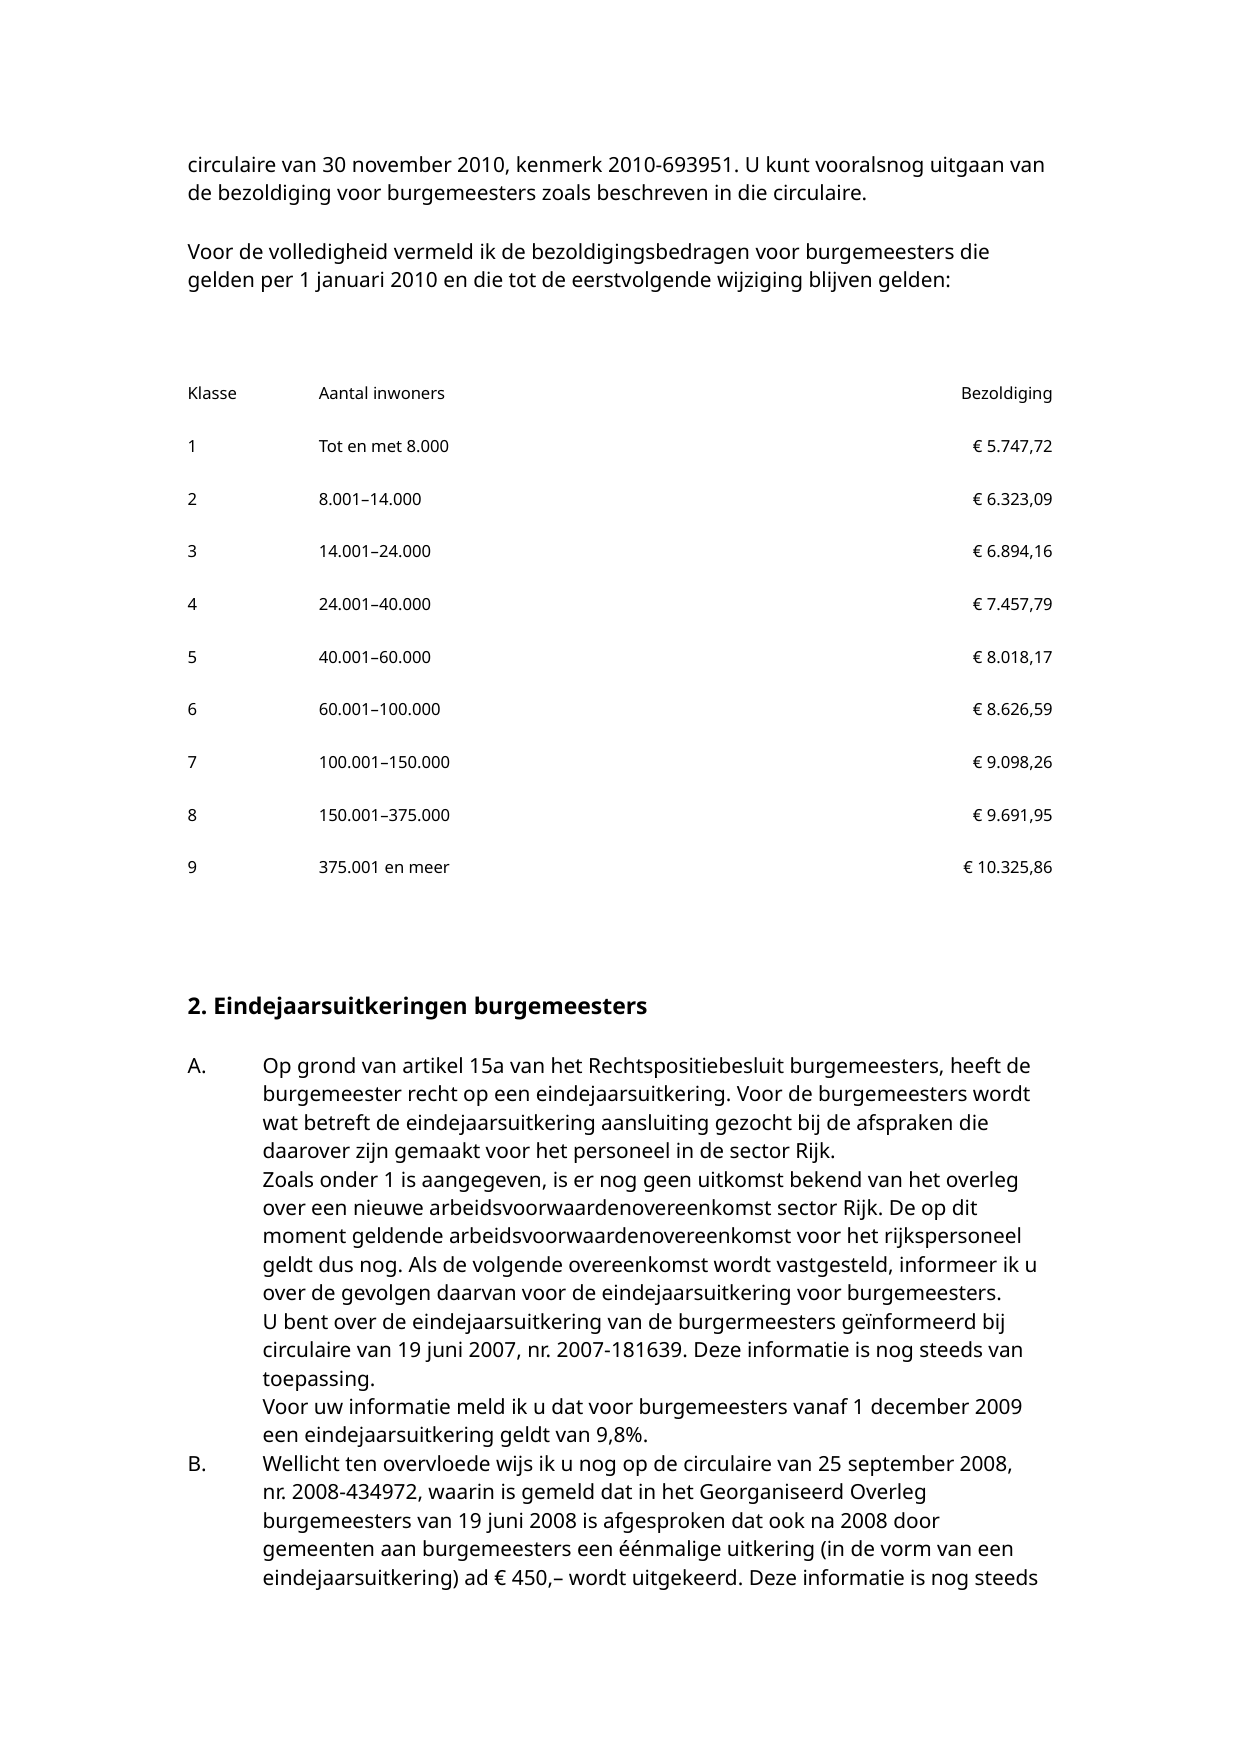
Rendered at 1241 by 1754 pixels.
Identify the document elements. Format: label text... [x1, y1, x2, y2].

table_cell 1 [188, 434, 318, 487]
table_cell € 6.894,16 [686, 540, 1053, 592]
table_cell 375.001 en meer [319, 856, 686, 909]
table_cell € 5.747,72 [686, 434, 1053, 487]
table_cell 6 [188, 698, 318, 751]
table_cell 40.001–60.000 [319, 645, 686, 698]
table_cell 5 [188, 645, 318, 698]
table_cell 9 [188, 856, 318, 909]
table_cell 8 [188, 803, 318, 856]
subtitle 2. Eindejaarsuitkeringen burgemeesters [187, 990, 1053, 1021]
table_cell 60.001–100.000 [319, 698, 686, 751]
table_header Aantal inwoners [319, 382, 686, 434]
text Voor de volledigheid vermeld ik de bezoldigingsbedragen voor burgemeesters die gelden per 1 januari 2010 en die tot de eerstvolgende wijziging blijven gelden: [187, 237, 1053, 294]
table_cell € 9.691,95 [686, 803, 1053, 856]
table_cell € 7.457,79 [686, 593, 1053, 645]
list Op grond van artikel 15a van het Rechtspositiebesluit burgemeesters, heeft de burgemeester recht op een eindejaarsuitkering. Voor de burgemeesters wordt wat betreft de eindejaarsuitkering aansluiting gezocht bij de afspraken die daarover zijn gemaakt voor het personeel in de sector Rijk. [187, 1051, 1053, 1165]
list Wellicht ten overvloede wijs ik u nog op de circulaire van 25 september 2008, nr. 2008-434972, waarin is gemeld dat in het Georganiseerd Overleg burgemeesters van 19 juni 2008 is afgesproken dat ook na 2008 door gemeenten aan burgemeesters een éénmalige uitkering (in de vorm van een eindejaarsuitkering) ad € 450,– wordt uitgekeerd. Deze informatie is nog steeds [187, 1449, 1053, 1591]
table_cell 150.001–375.000 [319, 803, 686, 856]
table_cell 8.001–14.000 [319, 487, 686, 540]
table_header Klasse [188, 382, 318, 434]
table_cell € 10.325,86 [686, 856, 1053, 909]
table_cell 7 [188, 751, 318, 803]
list Voor uw informatie meld ik u dat voor burgemeesters vanaf 1 december 2009 een eindejaarsuitkering geldt van 9,8%. [187, 1392, 1053, 1449]
table_header Bezoldiging [686, 382, 1053, 434]
table_cell 3 [188, 540, 318, 592]
list Zoals onder 1 is aangegeven, is er nog geen uitkomst bekend van het overleg over een nieuwe arbeidsvoorwaardenovereenkomst sector Rijk. De op dit moment geldende arbeidsvoorwaardenovereenkomst voor het rijkspersoneel geldt dus nog. Als de volgende overeenkomst wordt vastgesteld, informeer ik u over de gevolgen daarvan voor de eindejaarsuitkering voor burgemeesters. [187, 1165, 1053, 1307]
table_cell 4 [188, 593, 318, 645]
table_cell Tot en met 8.000 [319, 434, 686, 487]
table_cell € 6.323,09 [686, 487, 1053, 540]
list U bent over de eindejaarsuitkering van de burgermeesters geïnformeerd bij circulaire van 19 juni 2007, nr. 2007-181639. Deze informatie is nog steeds van toepassing. [187, 1307, 1053, 1392]
table_cell € 8.626,59 [686, 698, 1053, 751]
table_cell 14.001–24.000 [319, 540, 686, 592]
table_cell € 9.098,26 [686, 751, 1053, 803]
table_cell 100.001–150.000 [319, 751, 686, 803]
table_cell 2 [188, 487, 318, 540]
table_cell € 8.018,17 [686, 645, 1053, 698]
text circulaire van 30 november 2010, kenmerk 2010-693951. U kunt vooralsnog uitgaan van de bezoldiging voor burgemeesters zoals beschreven in die circulaire. [187, 150, 1053, 207]
table_cell 24.001–40.000 [319, 593, 686, 645]
